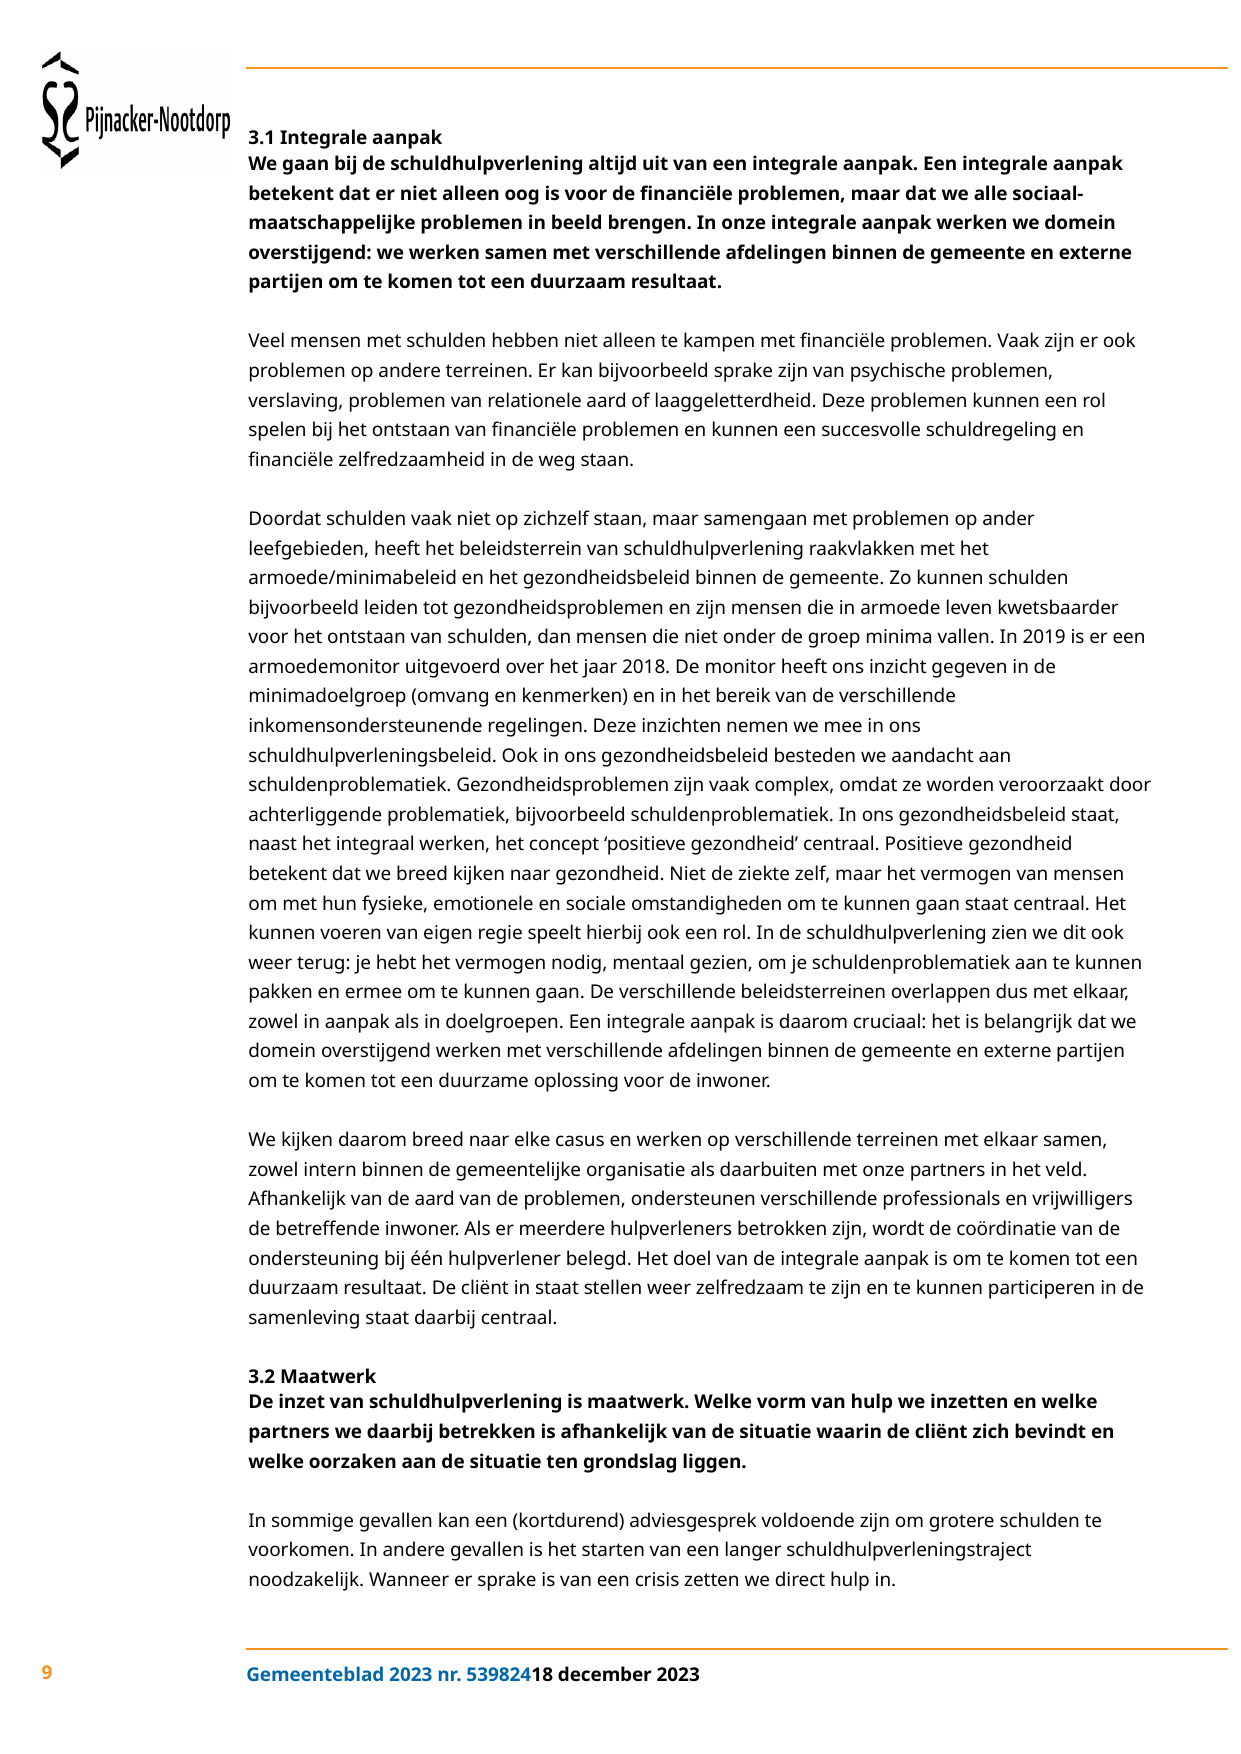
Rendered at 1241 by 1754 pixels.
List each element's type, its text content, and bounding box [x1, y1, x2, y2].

text 3.2 Maatwerk [248, 1363, 1152, 1389]
text De inzet van schuldhulpverlening is maatwerk. Welke vorm van hulp we inzetten en welke partners we daarbij betrekken is afhankelijk van de situatie waarin de cliënt zich bevindt en welke oorzaken aan de situatie ten grondslag liggen. [248, 1389, 1152, 1474]
picture [41, 47, 231, 172]
text In sommige gevallen kan een (kortdurend) adviesgesprek voldoende zijn om grotere schulden te voorkomen. In andere gevallen is het starten van een langer schuldhulpverleningstraject noodzakelijk. Wanneer er sprake is van een crisis zetten we direct hulp in. [248, 1507, 1152, 1592]
text Doordat schulden vaak niet op zichzelf staan, maar samengaan met problemen op ander leefgebieden, heeft het beleidsterrein van schuldhulpverlening raakvlakken met het armoede/minimabeleid en het gezondheidsbeleid binnen de gemeente. Zo kunnen schulden bijvoorbeeld leiden tot gezondheidsproblemen en zijn mensen die in armoede leven kwetsbaarder voor het ontstaan van schulden, dan mensen die niet onder de groep minima vallen. In 2019 is er een armoedemonitor uitgevoerd over het jaar 2018. De monitor heeft ons inzicht gegeven in de minimadoelgroep (omvang en kenmerken) en in het bereik van de verschillende inkomensondersteunende regelingen. Deze inzichten nemen we mee in ons schuldhulpverleningsbeleid. Ook in ons gezondheidsbeleid besteden we aandacht aan schuldenproblematiek. Gezondheidsproblemen zijn vaak complex, omdat ze worden veroorzaakt door achterliggende problematiek, bijvoorbeeld schuldenproblematiek. In ons gezondheidsbeleid staat, naast het integraal werken, het concept ‘positieve gezondheid’ centraal. Positieve gezondheid betekent dat we breed kijken naar gezondheid. Niet de ziekte zelf, maar het vermogen van mensen om met hun fysieke, emotionele en sociale omstandigheden om te kunnen gaan staat centraal. Het kunnen voeren van eigen regie speelt hierbij ook een rol. In de schuldhulpverlening zien we dit ook weer terug: je hebt het vermogen nodig, mentaal gezien, om je schuldenproblematiek aan te kunnen pakken en ermee om te kunnen gaan. De verschillende beleidsterreinen overlappen dus met elkaar, zowel in aanpak als in doelgroepen. Een integrale aanpak is daarom cruciaal: het is belangrijk dat we domein overstijgend werken met verschillende afdelingen binnen de gemeente en externe partijen om te komen tot een duurzame oplossing voor de inwoner. [248, 505, 1152, 1093]
text Veel mensen met schulden hebben niet alleen te kampen met financiële problemen. Vaak zijn er ook problemen op andere terreinen. Er kan bijvoorbeeld sprake zijn van psychische problemen, verslaving, problemen van relationele aard of laaggeletterdheid. Deze problemen kunnen een rol spelen bij het ontstaan van financiële problemen en kunnen een succesvolle schuldregeling en financiële zelfredzaamheid in de weg staan. [248, 328, 1152, 472]
text We gaan bij de schuldhulpverlening altijd uit van een integrale aanpak. Een integrale aanpak betekent dat er niet alleen oog is voor de financiële problemen, maar dat we alle sociaal-maatschappelijke problemen in beeld brengen. In onze integrale aanpak werken we domein overstijgend: we werken samen met verschillende afdelingen binnen de gemeente en externe partijen om te komen tot een duurzaam resultaat. [248, 150, 1152, 294]
text 3.1 Integrale aanpak [248, 124, 1152, 150]
text We kijken daarom breed naar elke casus en werken op verschillende terreinen met elkaar samen, zowel intern binnen de gemeentelijke organisatie als daarbuiten met onze partners in het veld. Afhankelijk van de aard van de problemen, ondersteunen verschillende professionals en vrijwilligers de betreffende inwoner. Als er meerdere hulpverleners betrokken zijn, wordt de coördinatie van de ondersteuning bij één hulpverlener belegd. Het doel van de integrale aanpak is om te komen tot een duurzaam resultaat. De cliënt in staat stellen weer zelfredzaam te zijn en te kunnen participeren in de samenleving staat daarbij centraal. [248, 1126, 1152, 1329]
